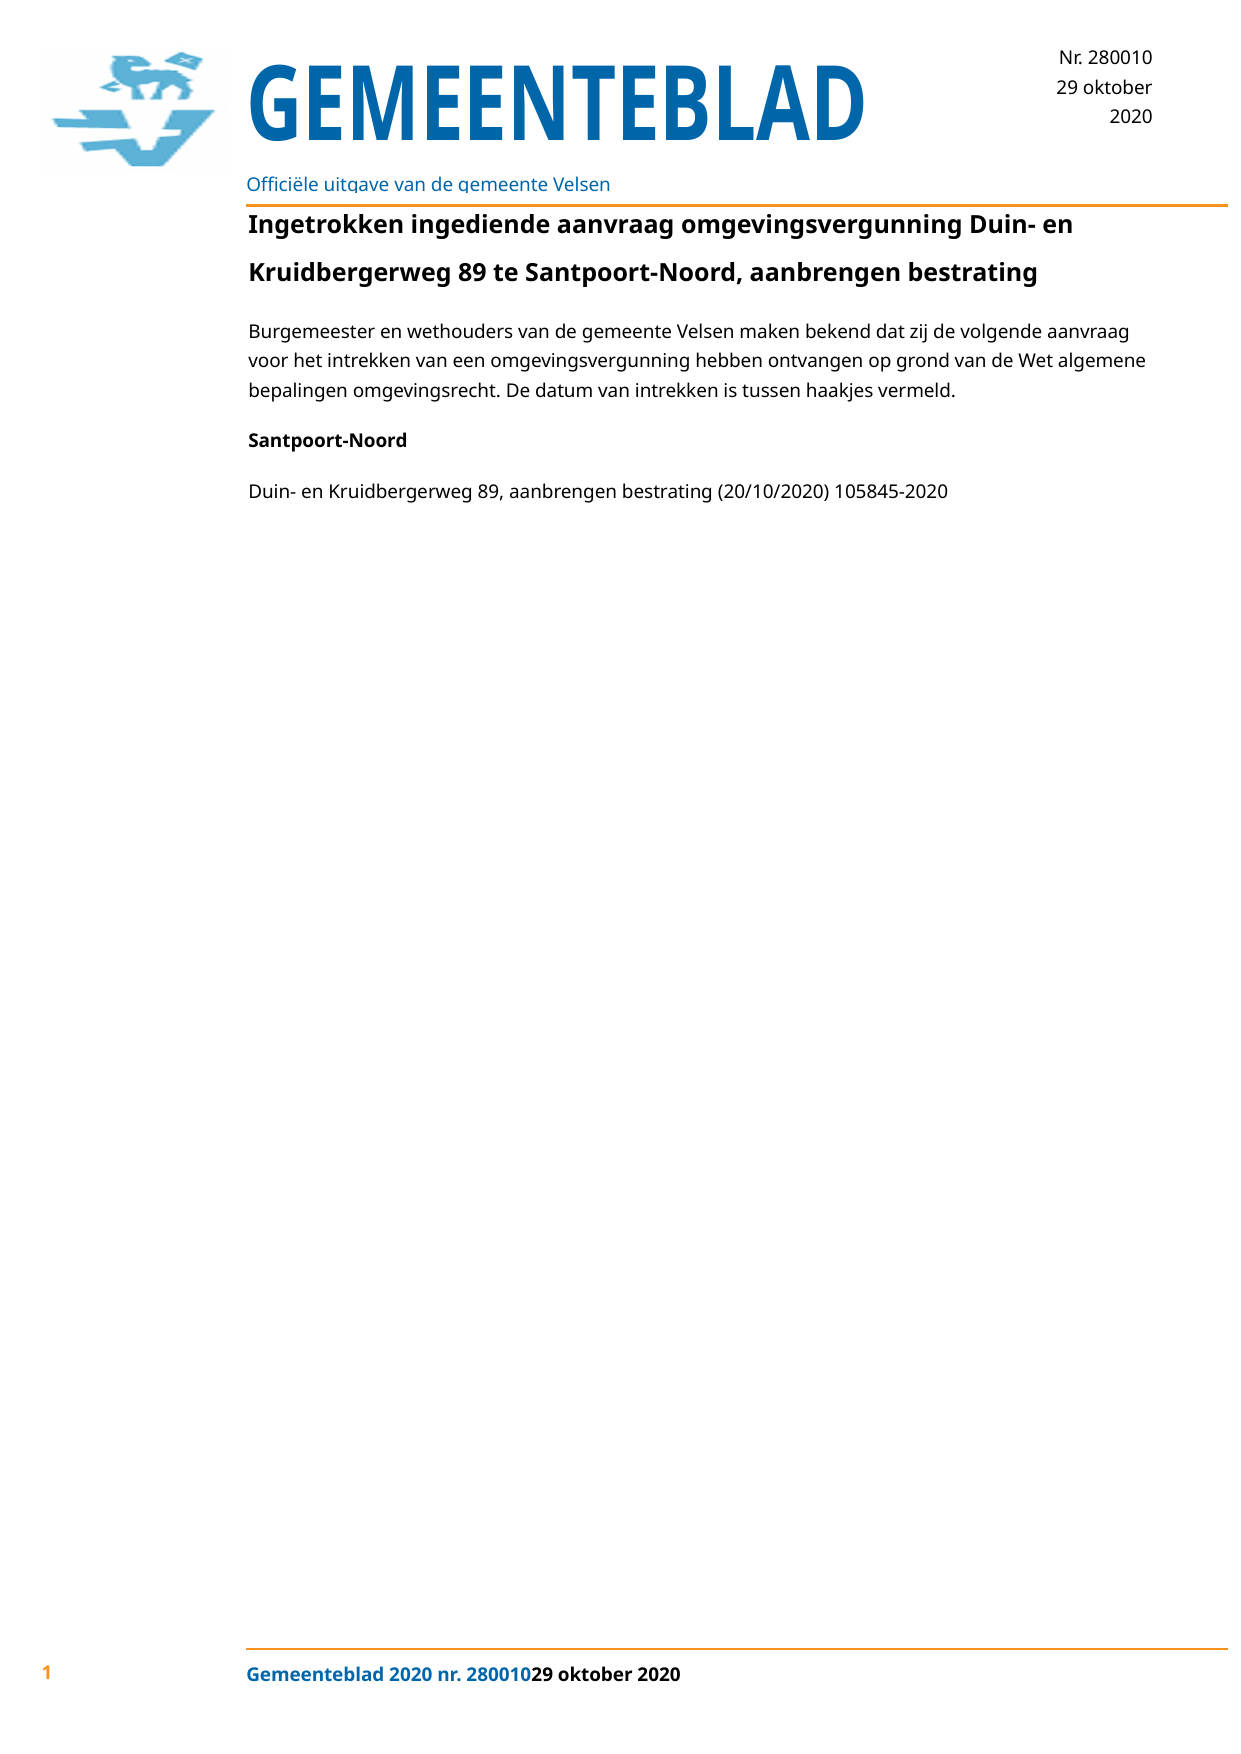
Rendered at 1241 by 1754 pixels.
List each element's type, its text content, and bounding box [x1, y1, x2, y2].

text Burgemeester en wethouders van de gemeente Velsen maken bekend dat zij de volgende aanvraag voor het intrekken van een omgevingsvergunning hebben ontvangen op grond van de Wet algemene bepalingen omgevingsrecht. De datum van intrekken is tussen haakjes vermeld. [248, 318, 1152, 403]
text Ingetrokken ingediende aanvraag omgevingsvergunning Duin- en Kruidbergerweg 89 te Santpoort-Noord, aanbrengen bestrating [248, 207, 1152, 288]
picture [41, 47, 231, 172]
text Santpoort-Noord [248, 427, 1152, 453]
text Duin- en Kruidbergerweg 89, aanbrengen bestrating (20/10/2020) 105845-2020 [248, 478, 1152, 504]
